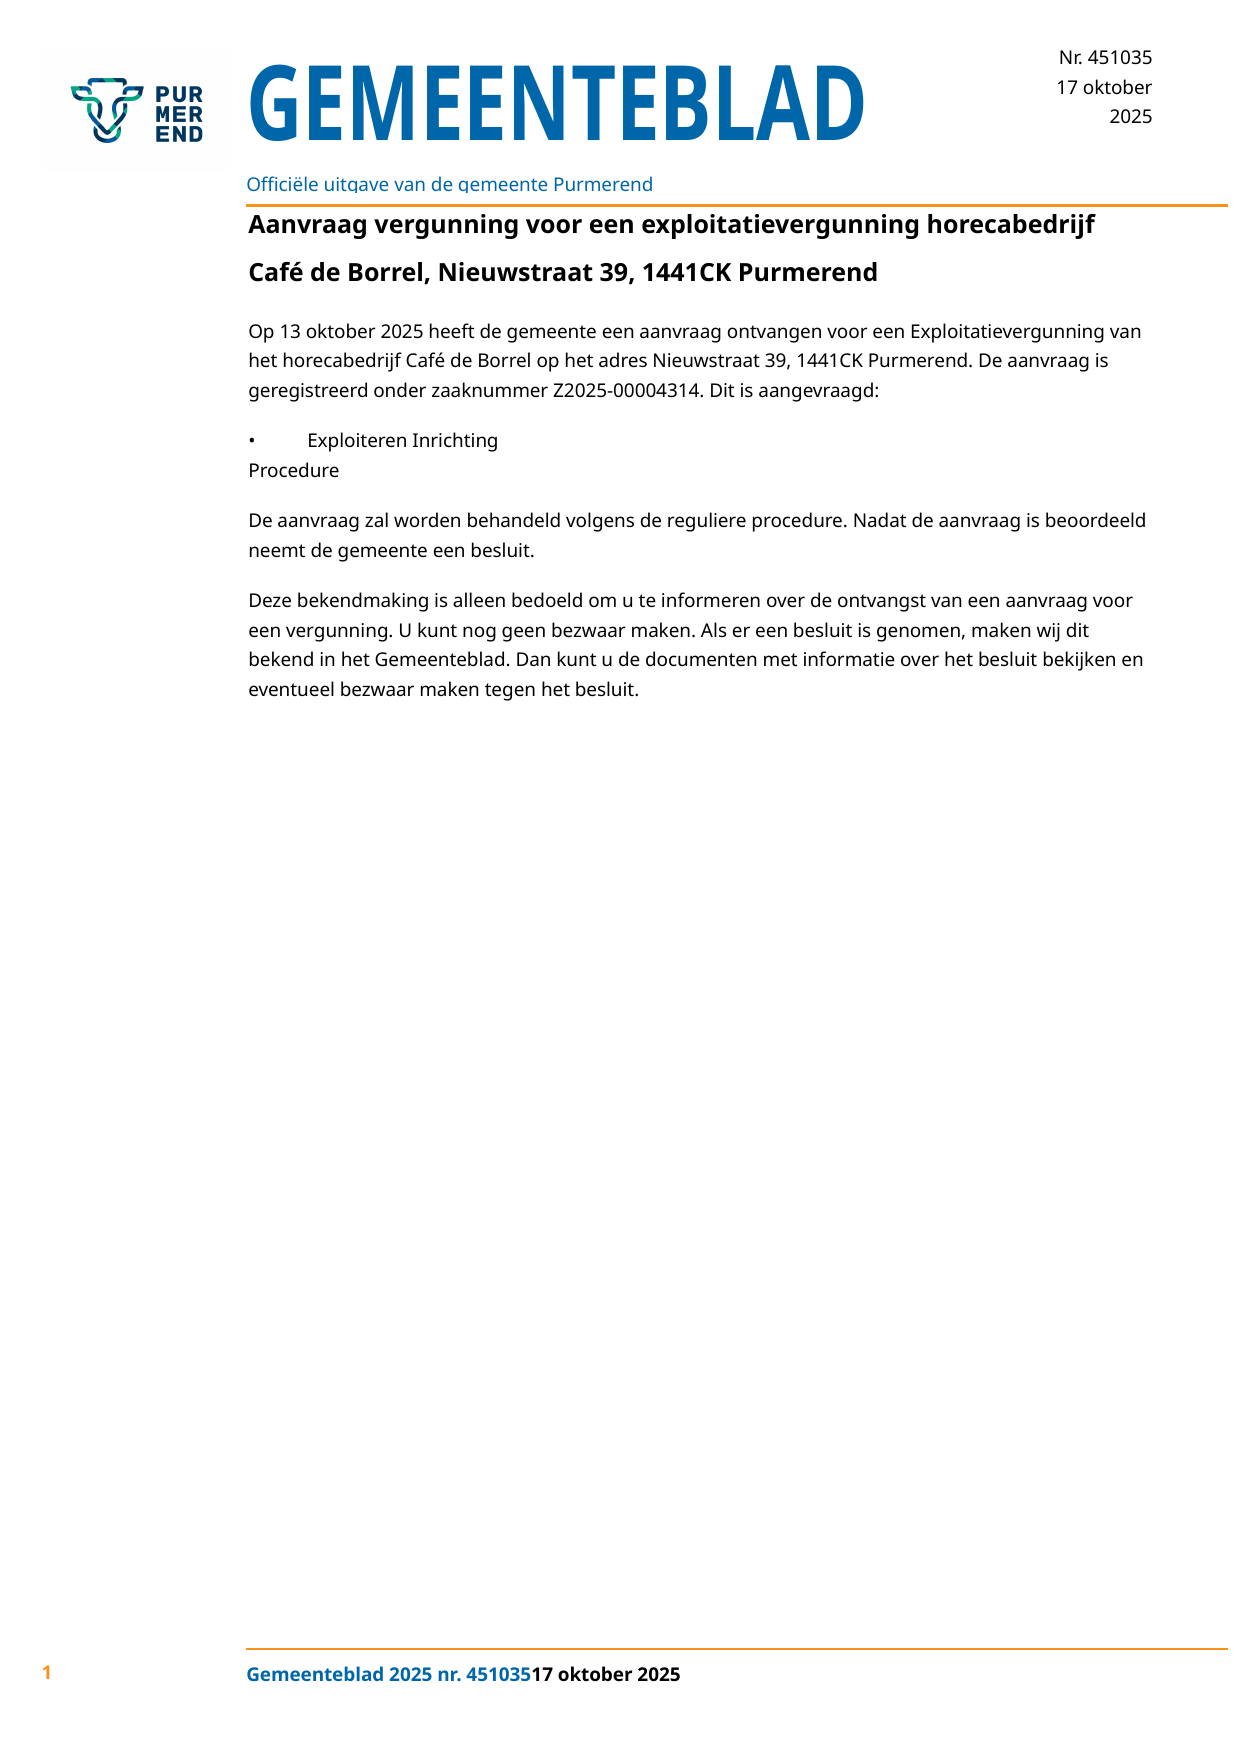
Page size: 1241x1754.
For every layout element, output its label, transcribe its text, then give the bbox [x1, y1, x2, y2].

text Aanvraag vergunning voor een exploitatievergunning horecabedrijf Café de Borrel, Nieuwstraat 39, 1441CK Purmerend [248, 207, 1152, 288]
text Op 13 oktober 2025 heeft de gemeente een aanvraag ontvangen voor een Exploitatievergunning van het horecabedrijf Café de Borrel op het adres Nieuwstraat 39, 1441CK Purmerend. De aanvraag is geregistreerd onder zaaknummer Z2025-00004314. Dit is aangevraagd: [248, 318, 1152, 403]
text De aanvraag zal worden behandeld volgens de reguliere procedure. Nadat de aanvraag is beoordeeld neemt de gemeente een besluit. [248, 507, 1152, 563]
list Exploiteren Inrichting [248, 427, 1152, 453]
text Procedure [248, 457, 1152, 483]
text Deze bekendmaking is alleen bedoeld om u te informeren over de ontvangst van een aanvraag voor een vergunning. U kunt nog geen bezwaar maken. Als er een besluit is genomen, maken wij dit bekend in het Gemeenteblad. Dan kunt u de documenten met informatie over het besluit bekijken en eventueel bezwaar maken tegen het besluit. [248, 587, 1152, 702]
picture [41, 47, 231, 172]
